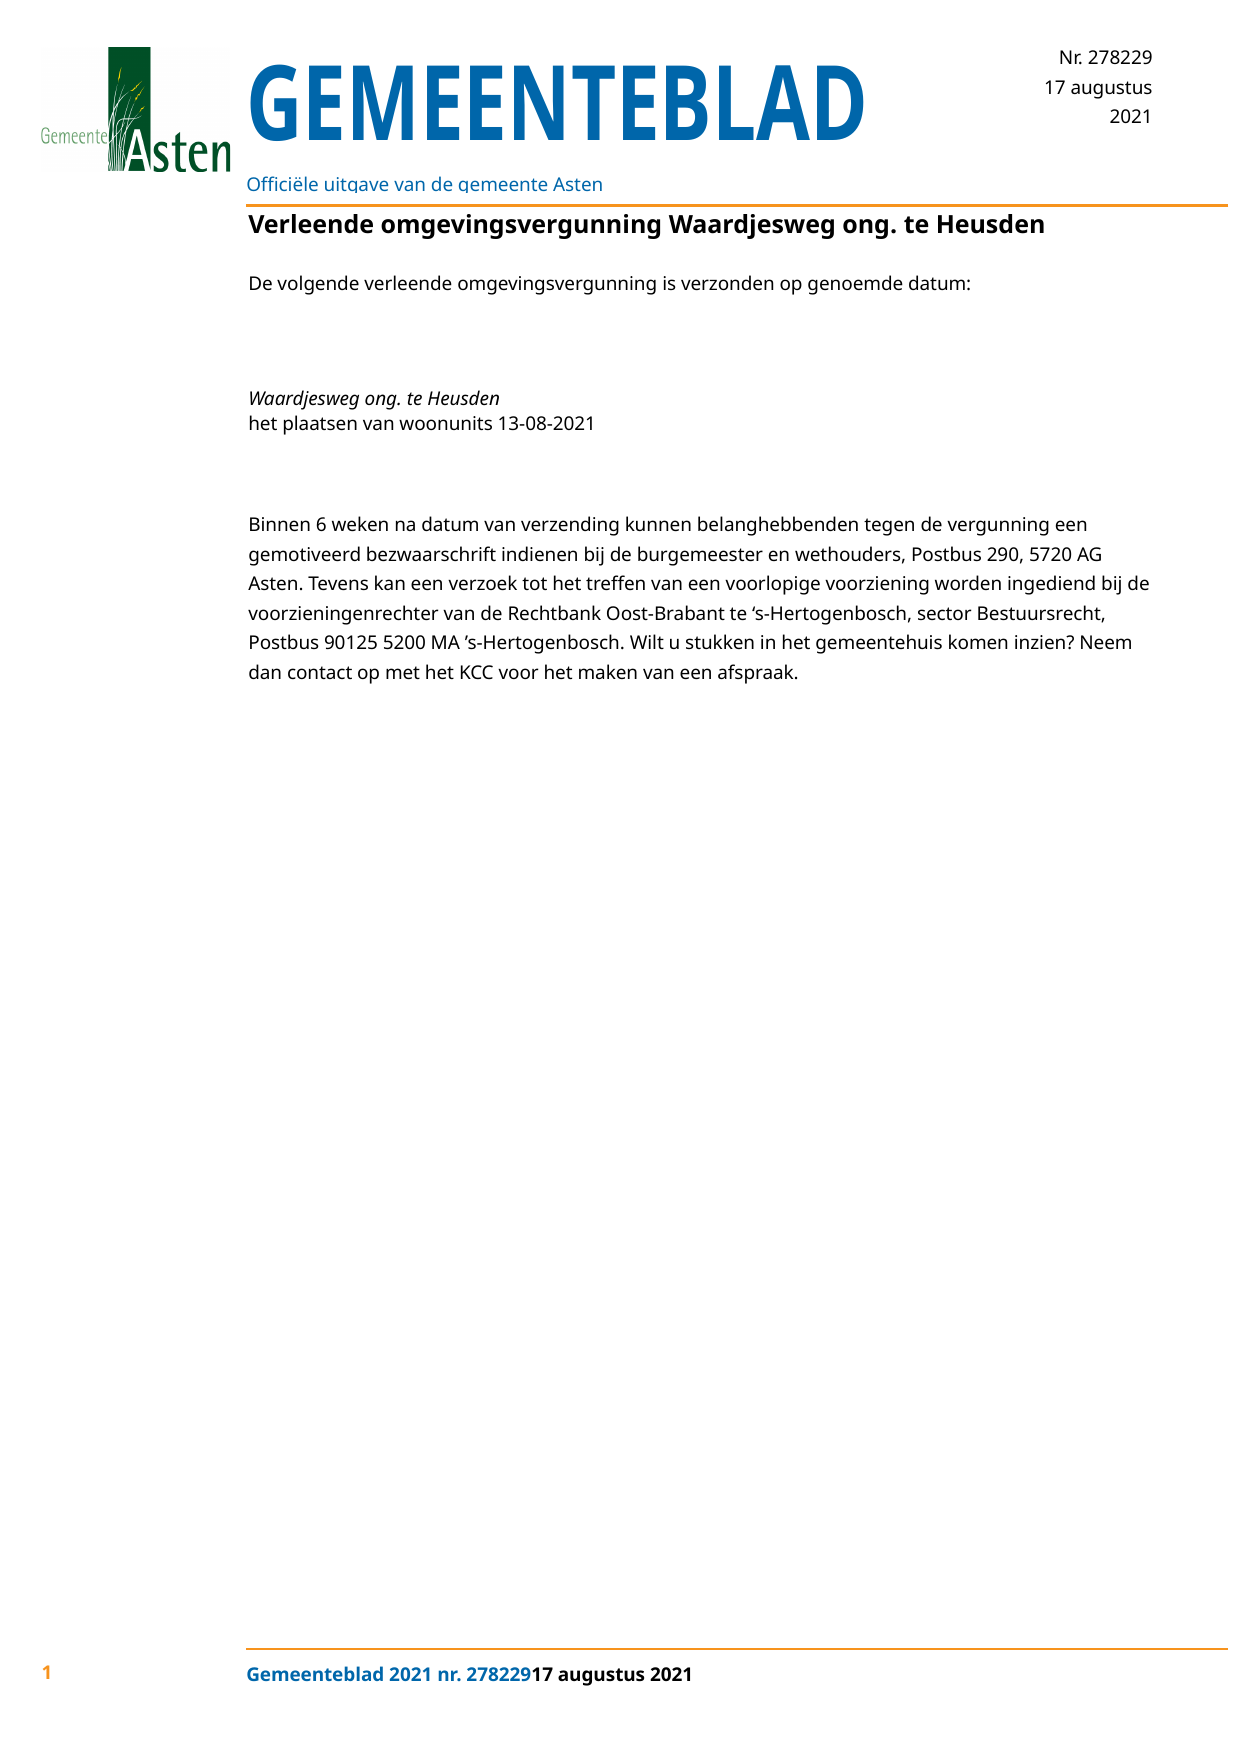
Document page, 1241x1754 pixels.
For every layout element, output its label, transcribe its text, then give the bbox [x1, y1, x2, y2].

text Verleende omgevingsvergunning Waardjesweg ong. te Heusden [248, 207, 1152, 241]
text Binnen 6 weken na datum van verzending kunnen belanghebbenden tegen de vergunning een gemotiveerd bezwaarschrift indienen bij de burgemeester en wethouders, Postbus 290, 5720 AG Asten. Tevens kan een verzoek tot het treffen van een voorlopige voorziening worden ingediend bij de voorzieningenrechter van de Rechtbank Oost-Brabant te ‘s-Hertogenbosch, sector Bestuursrecht, Postbus 90125 5200 MA ’s-Hertogenbosch. Wilt u stukken in het gemeentehuis komen inzien? Neem dan contact op met het KCC voor het maken van een afspraak. [248, 511, 1152, 685]
text het plaatsen van woonunits 13-08-2021 [248, 410, 1152, 436]
picture [41, 47, 231, 172]
text Waardjesweg ong. te Heusden [248, 385, 1152, 410]
text De volgende verleende omgevingsvergunning is verzonden op genoemde datum: [248, 270, 1152, 296]
